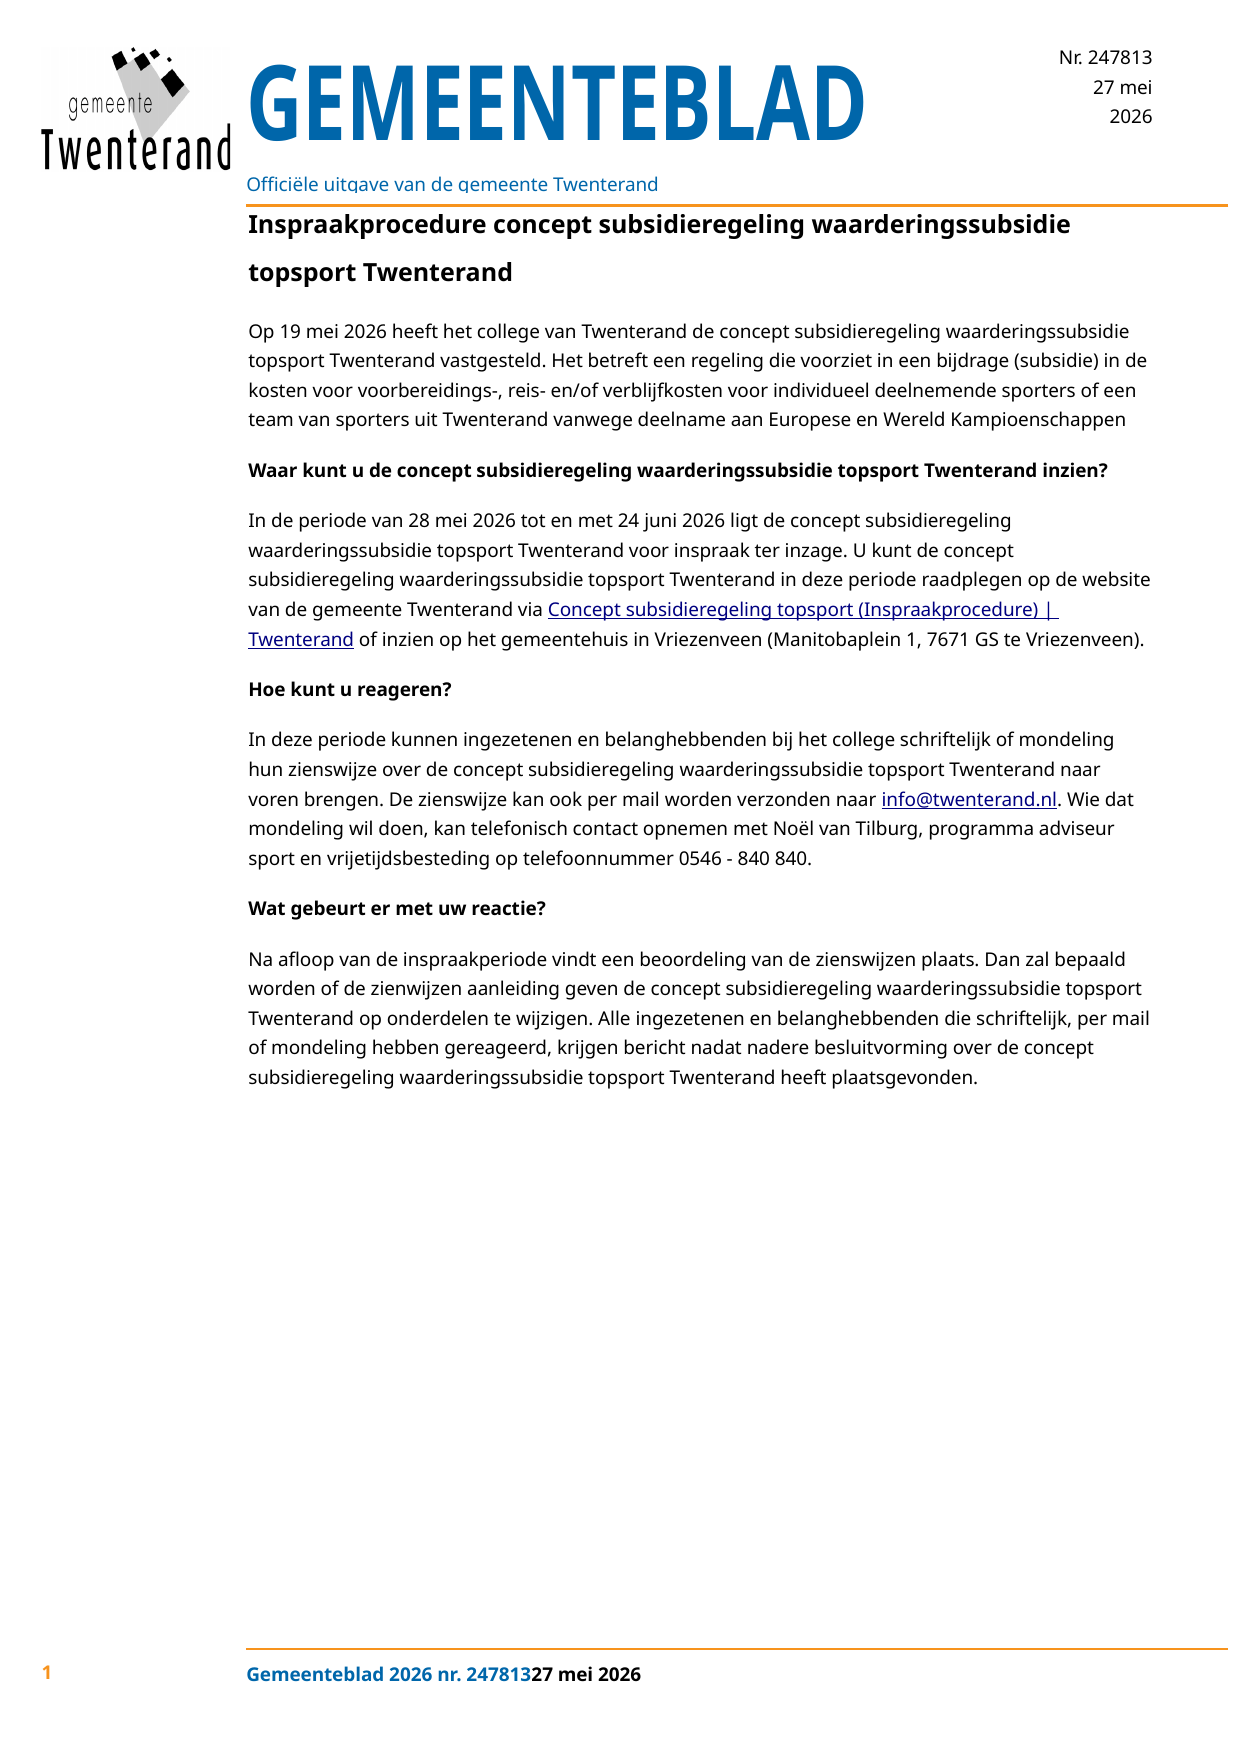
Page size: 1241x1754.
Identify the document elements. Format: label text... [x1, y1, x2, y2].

text In deze periode kunnen ingezetenen en belanghebbenden bij het college schriftelijk of mondeling hun zienswijze over de concept subsidieregeling waarderingssubsidie topsport Twenterand naar voren brengen. De zienswijze kan ook per mail worden verzonden naar info@twenterand.nl. Wie dat mondeling wil doen, kan telefonisch contact opnemen met Noël van Tilburg, programma adviseur sport en vrijetijdsbesteding op telefoonnummer 0546 - 840 840. [248, 727, 1152, 871]
text Op 19 mei 2026 heeft het college van Twenterand de concept subsidieregeling waarderingssubsidie topsport Twenterand vastgesteld. Het betreft een regeling die voorziet in een bijdrage (subsidie) in de kosten voor voorbereidings-, reis- en/of verblijfkosten voor individueel deelnemende sporters of een team van sporters uit Twenterand vanwege deelname aan Europese en Wereld Kampioenschappen [248, 318, 1152, 432]
text In de periode van 28 mei 2026 tot en met 24 juni 2026 ligt de concept subsidieregeling waarderingssubsidie topsport Twenterand voor inspraak ter inzage. U kunt de concept subsidieregeling waarderingssubsidie topsport Twenterand in deze periode raadplegen op de website van de gemeente Twenterand via Concept subsidieregeling topsport (Inspraakprocedure) | Twenterand of inzien op het gemeentehuis in Vriezenveen (Manitobaplein 1, 7671 GS te Vriezenveen). [248, 507, 1152, 652]
text Waar kunt u de concept subsidieregeling waarderingssubsidie topsport Twenterand inzien? [248, 457, 1152, 483]
text Inspraakprocedure concept subsidieregeling waarderingssubsidie topsport Twenterand [248, 207, 1152, 288]
text Wat gebeurt er met uw reactie? [248, 895, 1152, 921]
text Na afloop van de inspraakperiode vindt een beoordeling van de zienswijzen plaats. Dan zal bepaald worden of de zienwijzen aanleiding geven de concept subsidieregeling waarderingssubsidie topsport Twenterand op onderdelen te wijzigen. Alle ingezetenen en belanghebbenden die schriftelijk, per mail of mondeling hebben gereageerd, krijgen bericht nadat nadere besluitvorming over de concept subsidieregeling waarderingssubsidie topsport Twenterand heeft plaatsgevonden. [248, 946, 1152, 1090]
picture [41, 47, 231, 172]
text Hoe kunt u reageren? [248, 676, 1152, 702]
